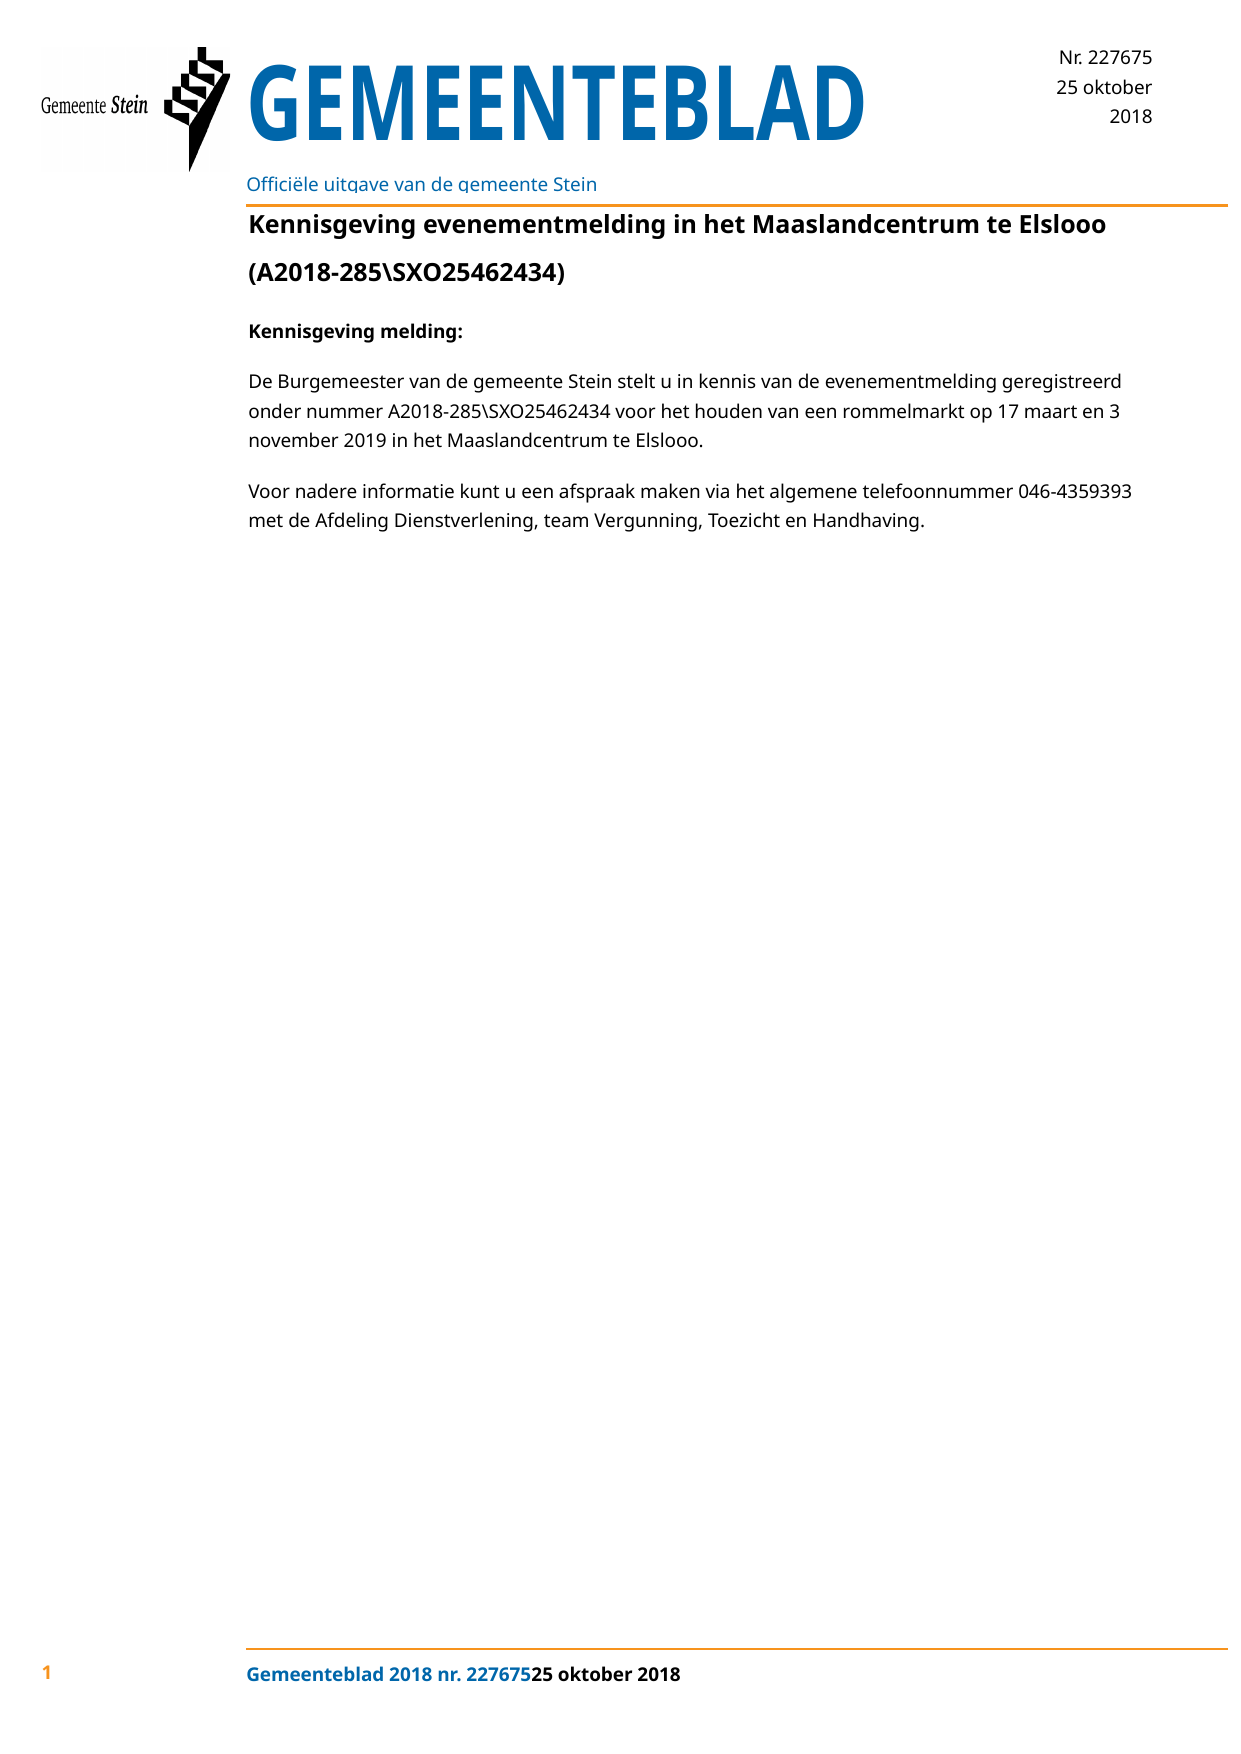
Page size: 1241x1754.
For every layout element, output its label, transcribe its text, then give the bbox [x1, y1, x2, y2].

picture [41, 47, 231, 172]
text Kennisgeving evenementmelding in het Maaslandcentrum te Elslooo (A2018-285\SXO25462434) [248, 207, 1152, 288]
text De Burgemeester van de gemeente Stein stelt u in kennis van de evenementmelding geregistreerd onder nummer A2018-285\SXO25462434 voor het houden van een rommelmarkt op 17 maart en 3 november 2019 in het Maaslandcentrum te Elslooo. [248, 368, 1152, 453]
text Kennisgeving melding: [248, 318, 1152, 344]
text Voor nadere informatie kunt u een afspraak maken via het algemene telefoonnummer 046-4359393 met de Afdeling Dienstverlening, team Vergunning, Toezicht en Handhaving. [248, 478, 1152, 533]
